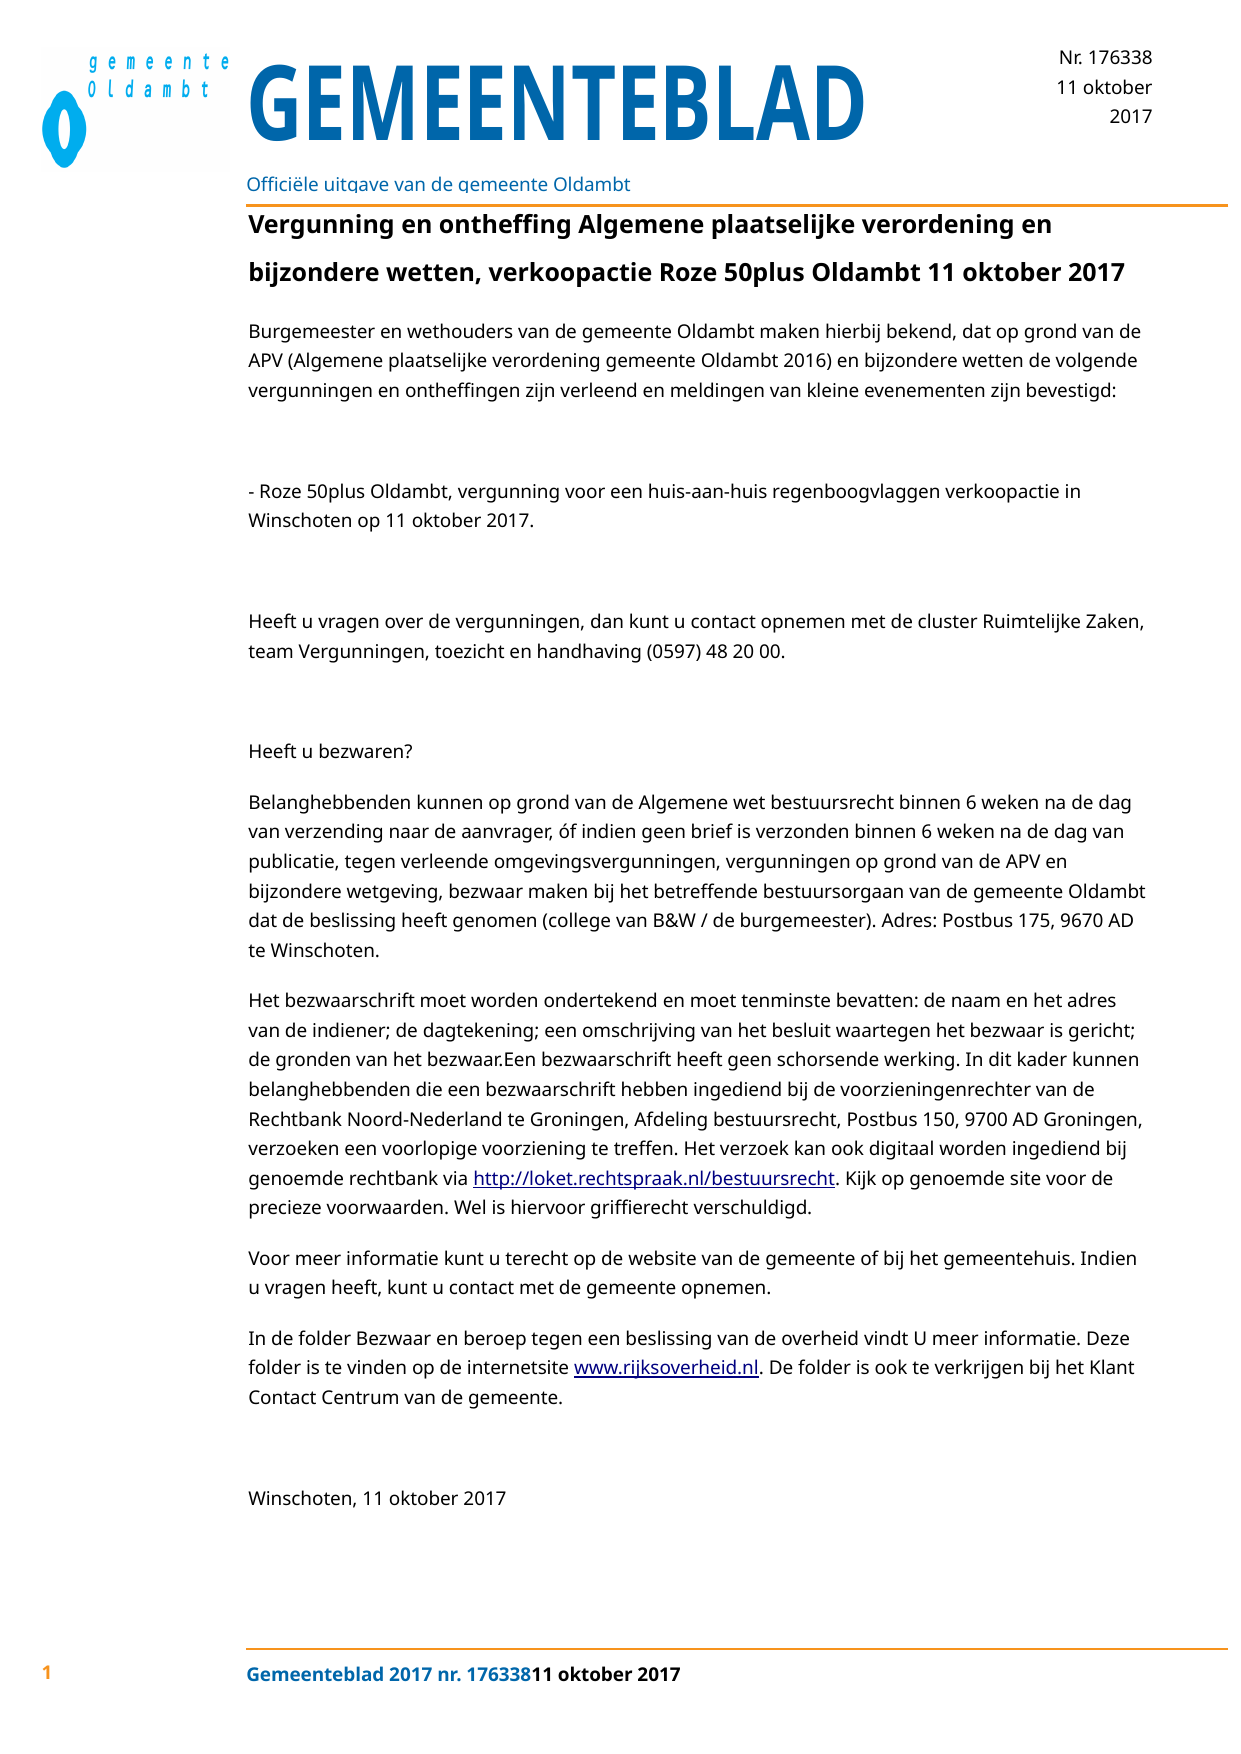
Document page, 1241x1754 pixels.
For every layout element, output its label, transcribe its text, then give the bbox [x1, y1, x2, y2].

text - Roze 50plus Oldambt, vergunning voor een huis-aan-huis regenboogvlaggen verkoopactie in Winschoten op 11 oktober 2017. [248, 478, 1152, 533]
text Heeft u vragen over de vergunningen, dan kunt u contact opnemen met de cluster Ruimtelijke Zaken, team Vergunningen, toezicht en handhaving (0597) 48 20 00. [248, 608, 1152, 664]
picture [41, 47, 231, 172]
text In de folder Bezwaar en beroep tegen een beslissing van de overheid vindt U meer informatie. Deze folder is te vinden op de internetsite www.rijksoverheid.nl. De folder is ook te verkrijgen bij het Klant Contact Centrum van de gemeente. [248, 1325, 1152, 1410]
text Burgemeester en wethouders van de gemeente Oldambt maken hierbij bekend, dat op grond van de APV (Algemene plaatselijke verordening gemeente Oldambt 2016) en bijzondere wetten de volgende vergunningen en ontheffingen zijn verleend en meldingen van kleine evenementen zijn bevestigd: [248, 318, 1152, 403]
text Heeft u bezwaren? [248, 739, 1152, 764]
text Winschoten, 11 oktober 2017 [248, 1485, 1152, 1511]
text Het bezwaarschrift moet worden ondertekend en moet tenminste bevatten: de naam en het adres van de indiener; de dagtekening; een omschrijving van het besluit waartegen het bezwaar is gericht; de gronden van het bezwaar.Een bezwaarschrift heeft geen schorsende werking. In dit kader kunnen belanghebbenden die een bezwaarschrift hebben ingediend bij de voorzieningenrechter van de Rechtbank Noord-Nederland te Groningen, Afdeling bestuursrecht, Postbus 150, 9700 AD Groningen, verzoeken een voorlopige voorziening te treffen. Het verzoek kan ook digitaal worden ingediend bij genoemde rechtbank via http://loket.rechtspraak.nl/bestuursrecht. Kijk op genoemde site voor de precieze voorwaarden. Wel is hiervoor griffierecht verschuldigd. [248, 987, 1152, 1220]
text Vergunning en ontheffing Algemene plaatselijke verordening en bijzondere wetten, verkoopactie Roze 50plus Oldambt 11 oktober 2017 [248, 207, 1152, 288]
text Belanghebbenden kunnen op grond van de Algemene wet bestuursrecht binnen 6 weken na de dag van verzending naar de aanvrager, óf indien geen brief is verzonden binnen 6 weken na de dag van publicatie, tegen verleende omgevingsvergunningen, vergunningen op grond van de APV en bijzondere wetgeving, bezwaar maken bij het betreffende bestuursorgaan van de gemeente Oldambt dat de beslissing heeft genomen (college van B&W / de burgemeester). Adres: Postbus 175, 9670 AD te Winschoten. [248, 789, 1152, 963]
text Voor meer informatie kunt u terecht op de website van de gemeente of bij het gemeentehuis. Indien u vragen heeft, kunt u contact met de gemeente opnemen. [248, 1245, 1152, 1300]
